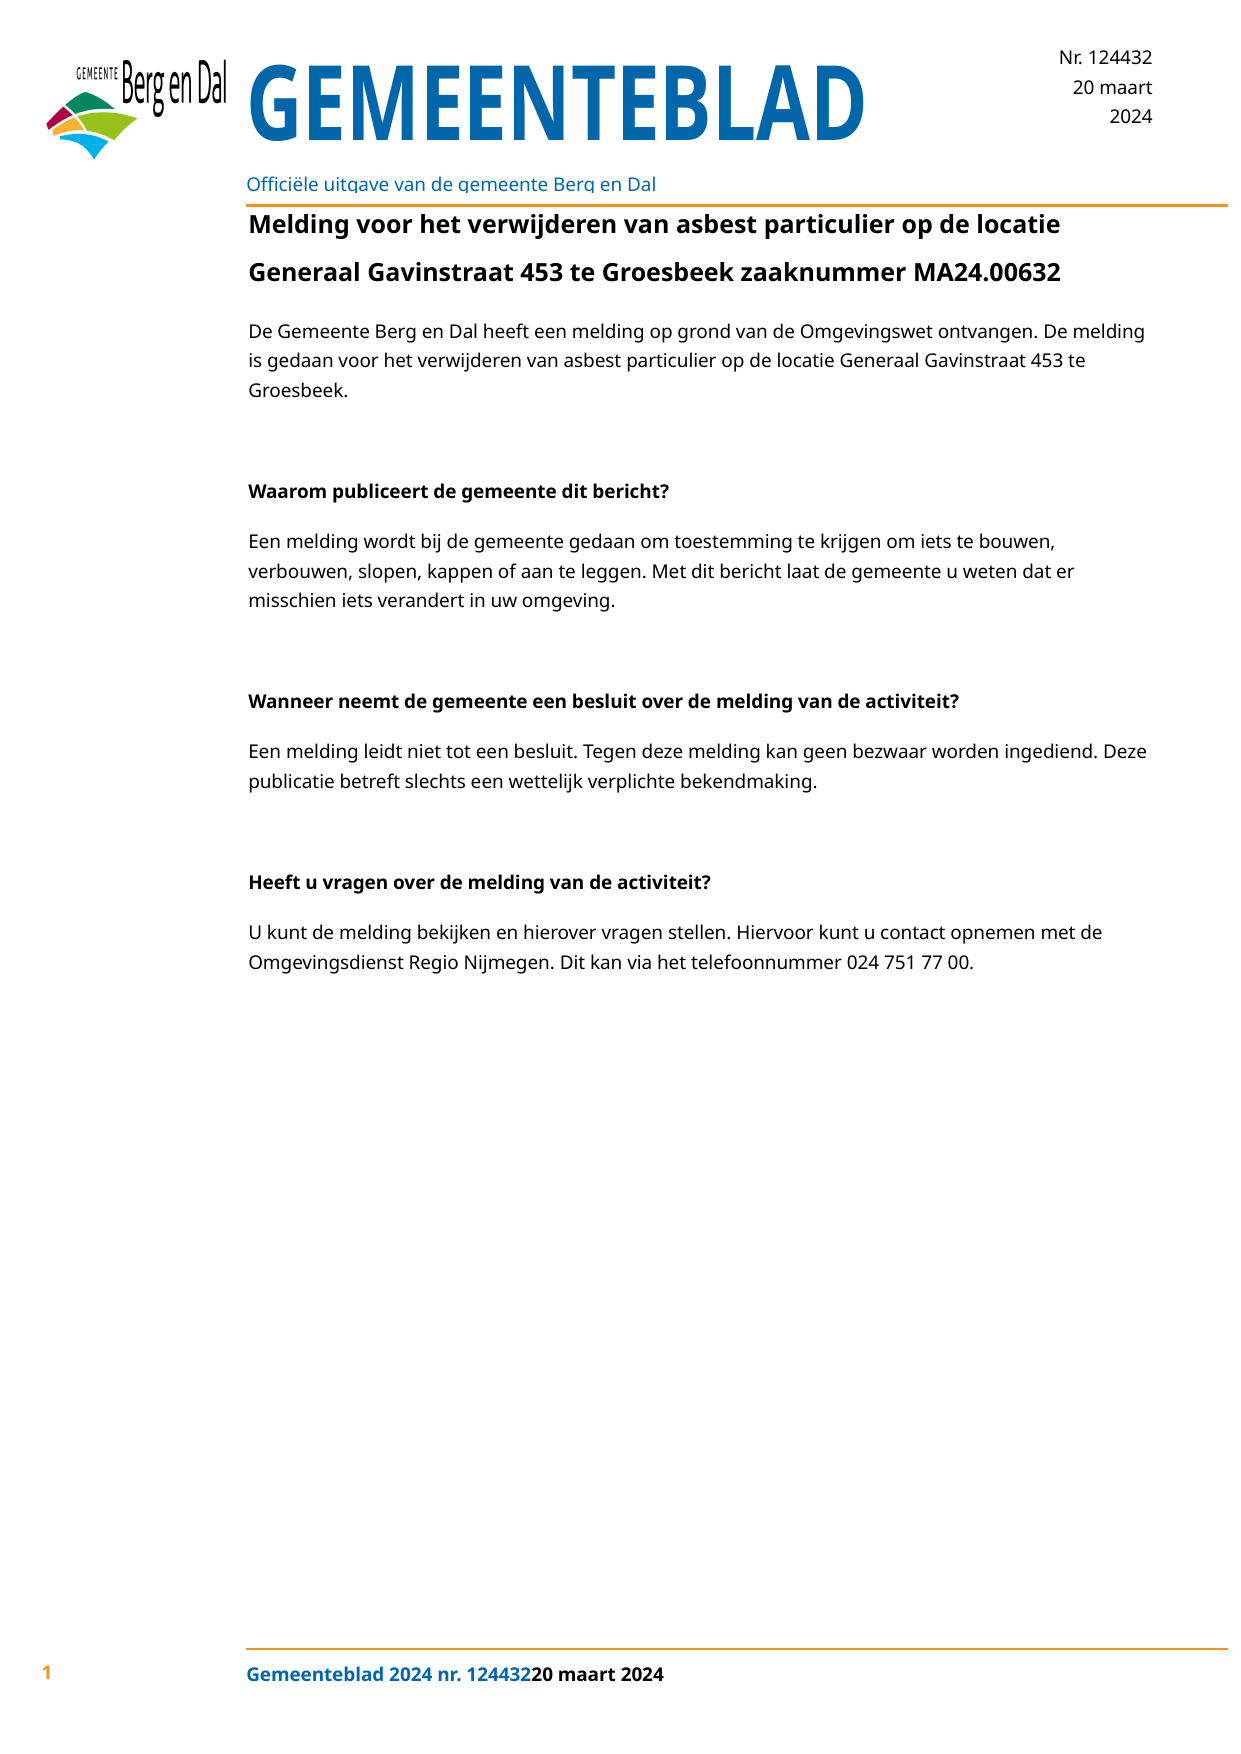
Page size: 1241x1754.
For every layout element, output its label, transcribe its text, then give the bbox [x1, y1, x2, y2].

text U kunt de melding bekijken en hierover vragen stellen. Hiervoor kunt u contact opnemen met de Omgevingsdienst Regio Nijmegen. Dit kan via het telefoonnummer 024 751 77 00. [248, 919, 1152, 975]
text Wanneer neemt de gemeente een besluit over de melding van de activiteit? [248, 688, 1152, 714]
text Melding voor het verwijderen van asbest particulier op de locatie Generaal Gavinstraat 453 te Groesbeek zaaknummer MA24.00632 [248, 207, 1152, 288]
text Een melding leidt niet tot een besluit. Tegen deze melding kan geen bezwaar worden ingediend. Deze publicatie betreft slechts een wettelijk verplichte bekendmaking. [248, 739, 1152, 794]
picture [41, 47, 231, 172]
text De Gemeente Berg en Dal heeft een melding op grond van de Omgevingswet ontvangen. De melding is gedaan voor het verwijderen van asbest particulier op de locatie Generaal Gavinstraat 453 te Groesbeek. [248, 318, 1152, 403]
text Heeft u vragen over de melding van de activiteit? [248, 869, 1152, 895]
text Waarom publiceert de gemeente dit bericht? [248, 478, 1152, 504]
text Een melding wordt bij de gemeente gedaan om toestemming te krijgen om iets te bouwen, verbouwen, slopen, kappen of aan te leggen. Met dit bericht laat de gemeente u weten dat er misschien iets verandert in uw omgeving. [248, 528, 1152, 613]
